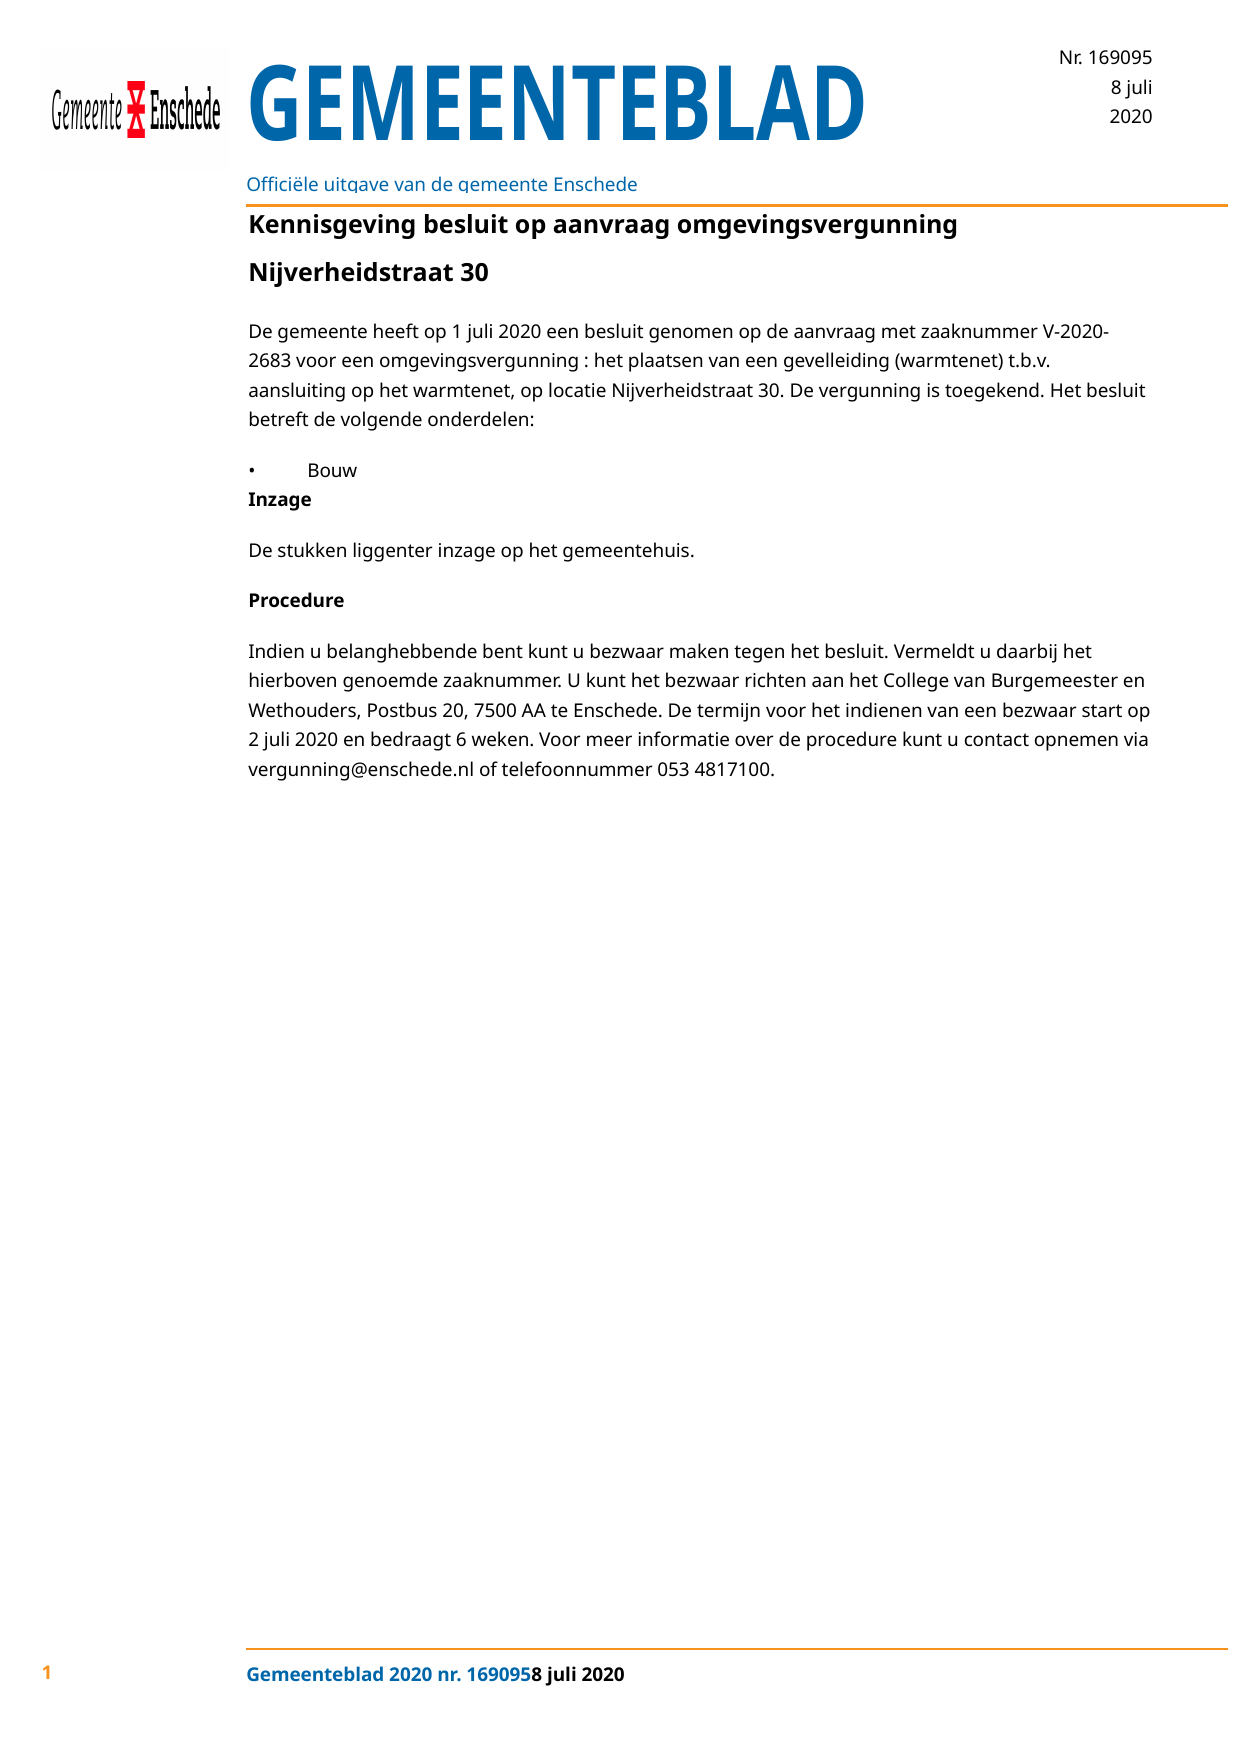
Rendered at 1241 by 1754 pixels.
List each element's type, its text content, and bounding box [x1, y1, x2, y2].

text De stukken liggenter inzage op het gemeentehuis. [248, 537, 1152, 563]
text Procedure [248, 587, 1152, 613]
text Inzage [248, 487, 1152, 512]
list Bouw [248, 457, 1152, 483]
text Indien u belanghebbende bent kunt u bezwaar maken tegen het besluit. Vermeldt u daarbij het hierboven genoemde zaaknummer. U kunt het bezwaar richten aan het College van Burgemees­ter en Wethouders, Postbus 20, 7500 AA te Enschede. De termijn voor het indienen van een bezwaar start op 2 juli 2020 en bedraagt 6 weken. Voor meer informatie over de procedure kunt u contact opnemen via vergunning@enschede.nl of telefoonnummer 053 4817100. [248, 638, 1152, 782]
text Kennisgeving besluit op aanvraag omgevingsvergunning Nijverheidstraat 30 [248, 207, 1152, 288]
text De gemeente heeft op 1 juli 2020 een besluit genomen op de aanvraag met zaaknummer V-2020-2683 voor een omgevingsvergunning : het plaatsen van een gevelleiding (warmtenet) t.b.v. aansluiting op het warmtenet, op locatie Nijverheidstraat 30. De vergunning is toegekend. Het besluit betreft de volgende onderdelen: [248, 318, 1152, 432]
picture [41, 47, 231, 172]
